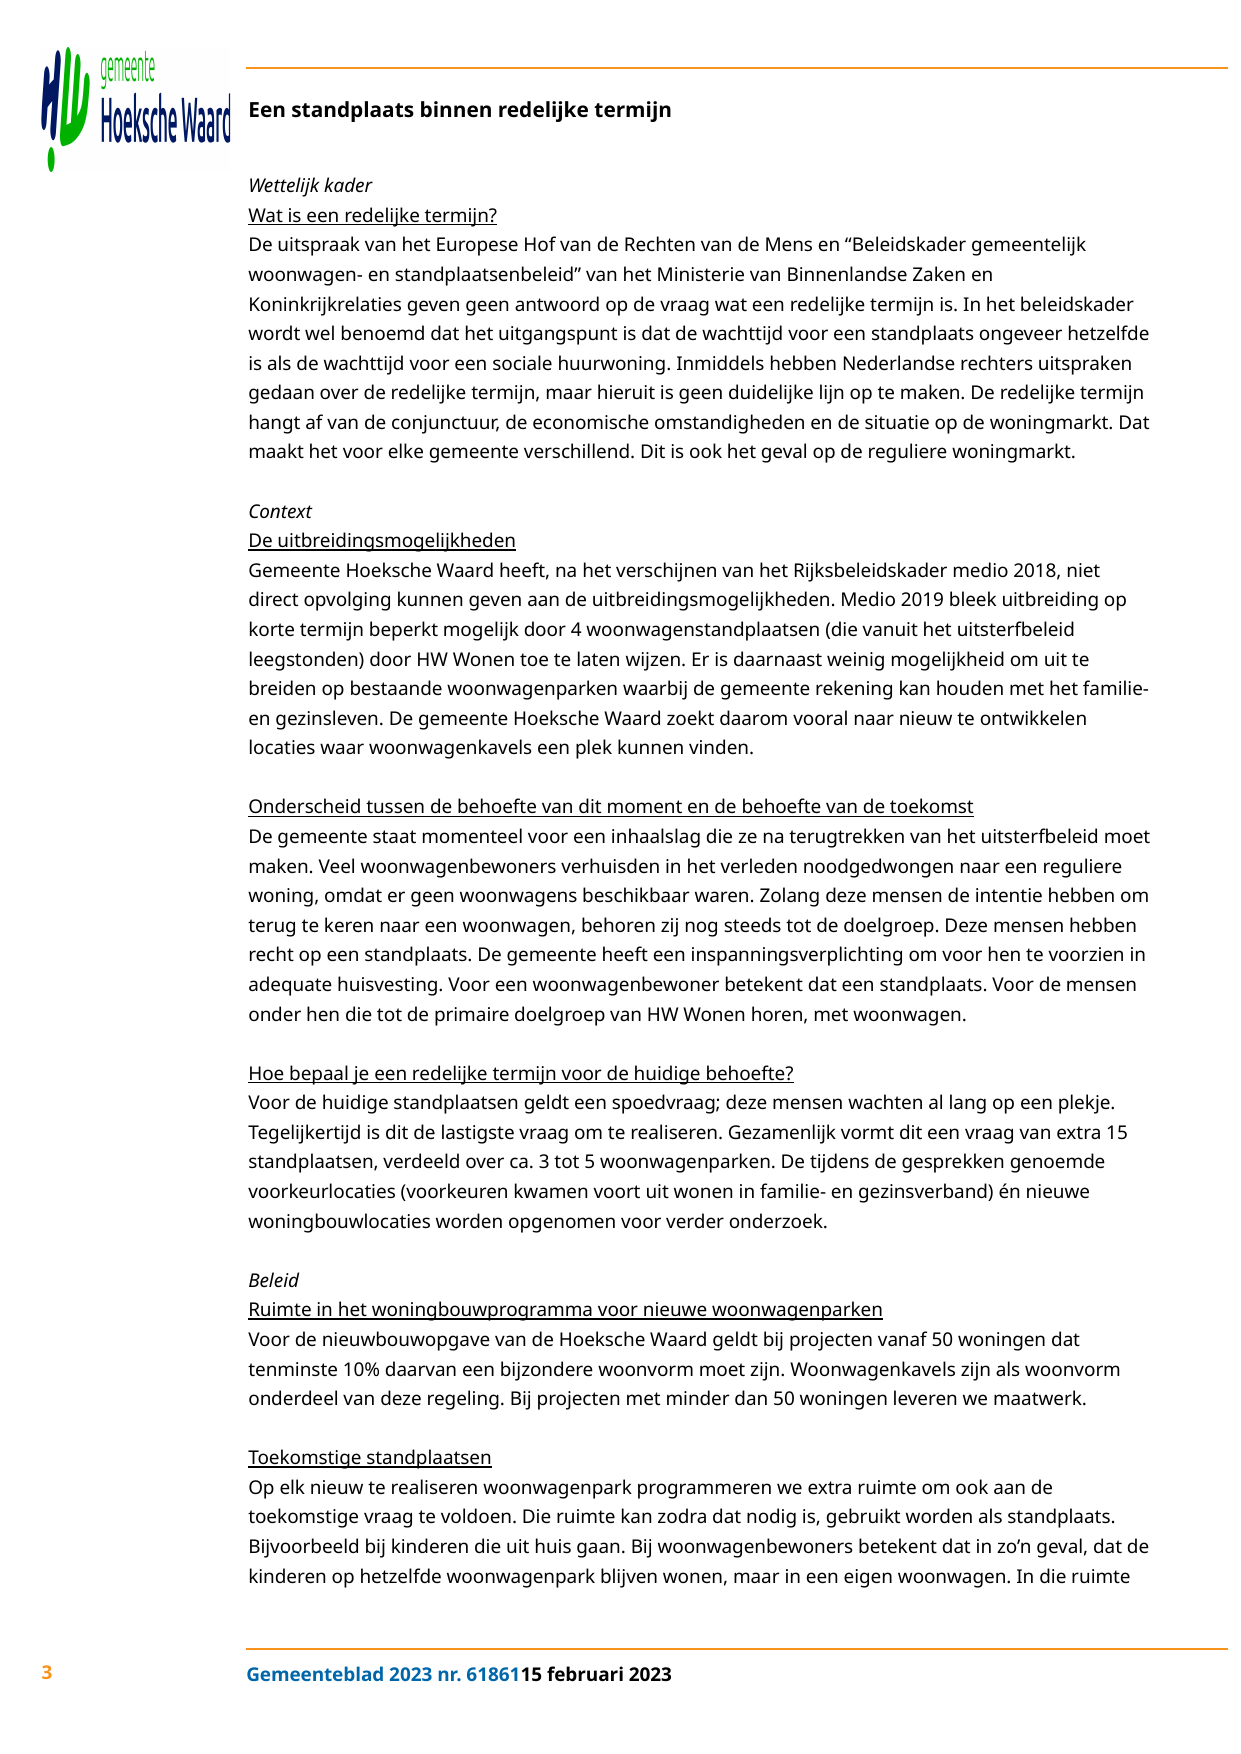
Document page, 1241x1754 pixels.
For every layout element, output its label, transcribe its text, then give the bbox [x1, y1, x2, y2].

text De uitspraak van het Europese Hof van de Rechten van de Mens en “Beleidskader gemeentelijk woonwagen- en standplaatsenbeleid” van het Ministerie van Binnenlandse Zaken en Koninkrijkrelaties geven geen antwoord op de vraag wat een redelijke termijn is. In het beleidskader wordt wel benoemd dat het uitgangspunt is dat de wachttijd voor een standplaats ongeveer hetzelfde is als de wachttijd voor een sociale huurwoning. Inmiddels hebben Nederlandse rechters uitspraken gedaan over de redelijke termijn, maar hieruit is geen duidelijke lijn op te maken. De redelijke termijn hangt af van de conjunctuur, de economische omstandigheden en de situatie op de woningmarkt. Dat maakt het voor elke gemeente verschillend. Dit is ook het geval op de reguliere woningmarkt. [248, 232, 1152, 464]
picture [41, 47, 231, 172]
text Voor de nieuwbouwopgave van de Hoeksche Waard geldt bij projecten vanaf 50 woningen dat tenminste 10% daarvan een bijzondere woonvorm moet zijn. Woonwagenkavels zijn als woonvorm onderdeel van deze regeling. Bij projecten met minder dan 50 woningen leveren we maatwerk. [248, 1326, 1152, 1411]
text Beleid [248, 1267, 1152, 1293]
text Toekomstige standplaatsen [248, 1444, 1152, 1470]
text Context [248, 498, 1152, 524]
text Een standplaats binnen redelijke termijn [248, 95, 1152, 123]
text Gemeente Hoeksche Waard heeft, na het verschijnen van het Rijksbeleidskader medio 2018, niet direct opvolging kunnen geven aan de uitbreidingsmogelijkheden. Medio 2019 bleek uitbreiding op korte termijn beperkt mogelijk door 4 woonwagenstandplaatsen (die vanuit het uitsterfbeleid leegstonden) door HW Wonen toe te laten wijzen. Er is daarnaast weinig mogelijkheid om uit te breiden op bestaande woonwagenparken waarbij de gemeente rekening kan houden met het familie- en gezinsleven. De gemeente Hoeksche Waard zoekt daarom vooral naar nieuw te ontwikkelen locaties waar woonwagenkavels een plek kunnen vinden. [248, 557, 1152, 760]
text De uitbreidingsmogelijkheden [248, 527, 1152, 553]
text Wettelijk kader [248, 172, 1152, 198]
text Hoe bepaal je een redelijke termijn voor de huidige behoefte? [248, 1060, 1152, 1086]
text Voor de huidige standplaatsen geldt een spoedvraag; deze mensen wachten al lang op een plekje. Tegelijkertijd is dit de lastigste vraag om te realiseren. Gezamenlijk vormt dit een vraag van extra 15 standplaatsen, verdeeld over ca. 3 tot 5 woonwagenparken. De tijdens de gesprekken genoemde voorkeurlocaties (voorkeuren kwamen voort uit wonen in familie- en gezinsverband) én nieuwe woningbouwlocaties worden opgenomen voor verder onderzoek. [248, 1089, 1152, 1234]
text Op elk nieuw te realiseren woonwagenpark programmeren we extra ruimte om ook aan de toekomstige vraag te voldoen. Die ruimte kan zodra dat nodig is, gebruikt worden als standplaats. Bijvoorbeeld bij kinderen die uit huis gaan. Bij woonwagenbewoners betekent dat in zo’n geval, dat de kinderen op hetzelfde woonwagenpark blijven wonen, maar in een eigen woonwagen. In die ruimte [248, 1474, 1152, 1589]
text Wat is een redelijke termijn? [248, 202, 1152, 228]
text Ruimte in het woningbouwprogramma voor nieuwe woonwagenparken [248, 1297, 1152, 1322]
text Onderscheid tussen de behoefte van dit moment en de behoefte van de toekomst [248, 794, 1152, 819]
text De gemeente staat momenteel voor een inhaalslag die ze na terugtrekken van het uitsterfbeleid moet maken. Veel woonwagenbewoners verhuisden in het verleden noodgedwongen naar een reguliere woning, omdat er geen woonwagens beschikbaar waren. Zolang deze mensen de intentie hebben om terug te keren naar een woonwagen, behoren zij nog steeds tot de doelgroep. Deze mensen hebben recht op een standplaats. De gemeente heeft een inspanningsverplichting om voor hen te voorzien in adequate huisvesting. Voor een woonwagenbewoner betekent dat een standplaats. Voor de mensen onder hen die tot de primaire doelgroep van HW Wonen horen, met woonwagen. [248, 823, 1152, 1027]
